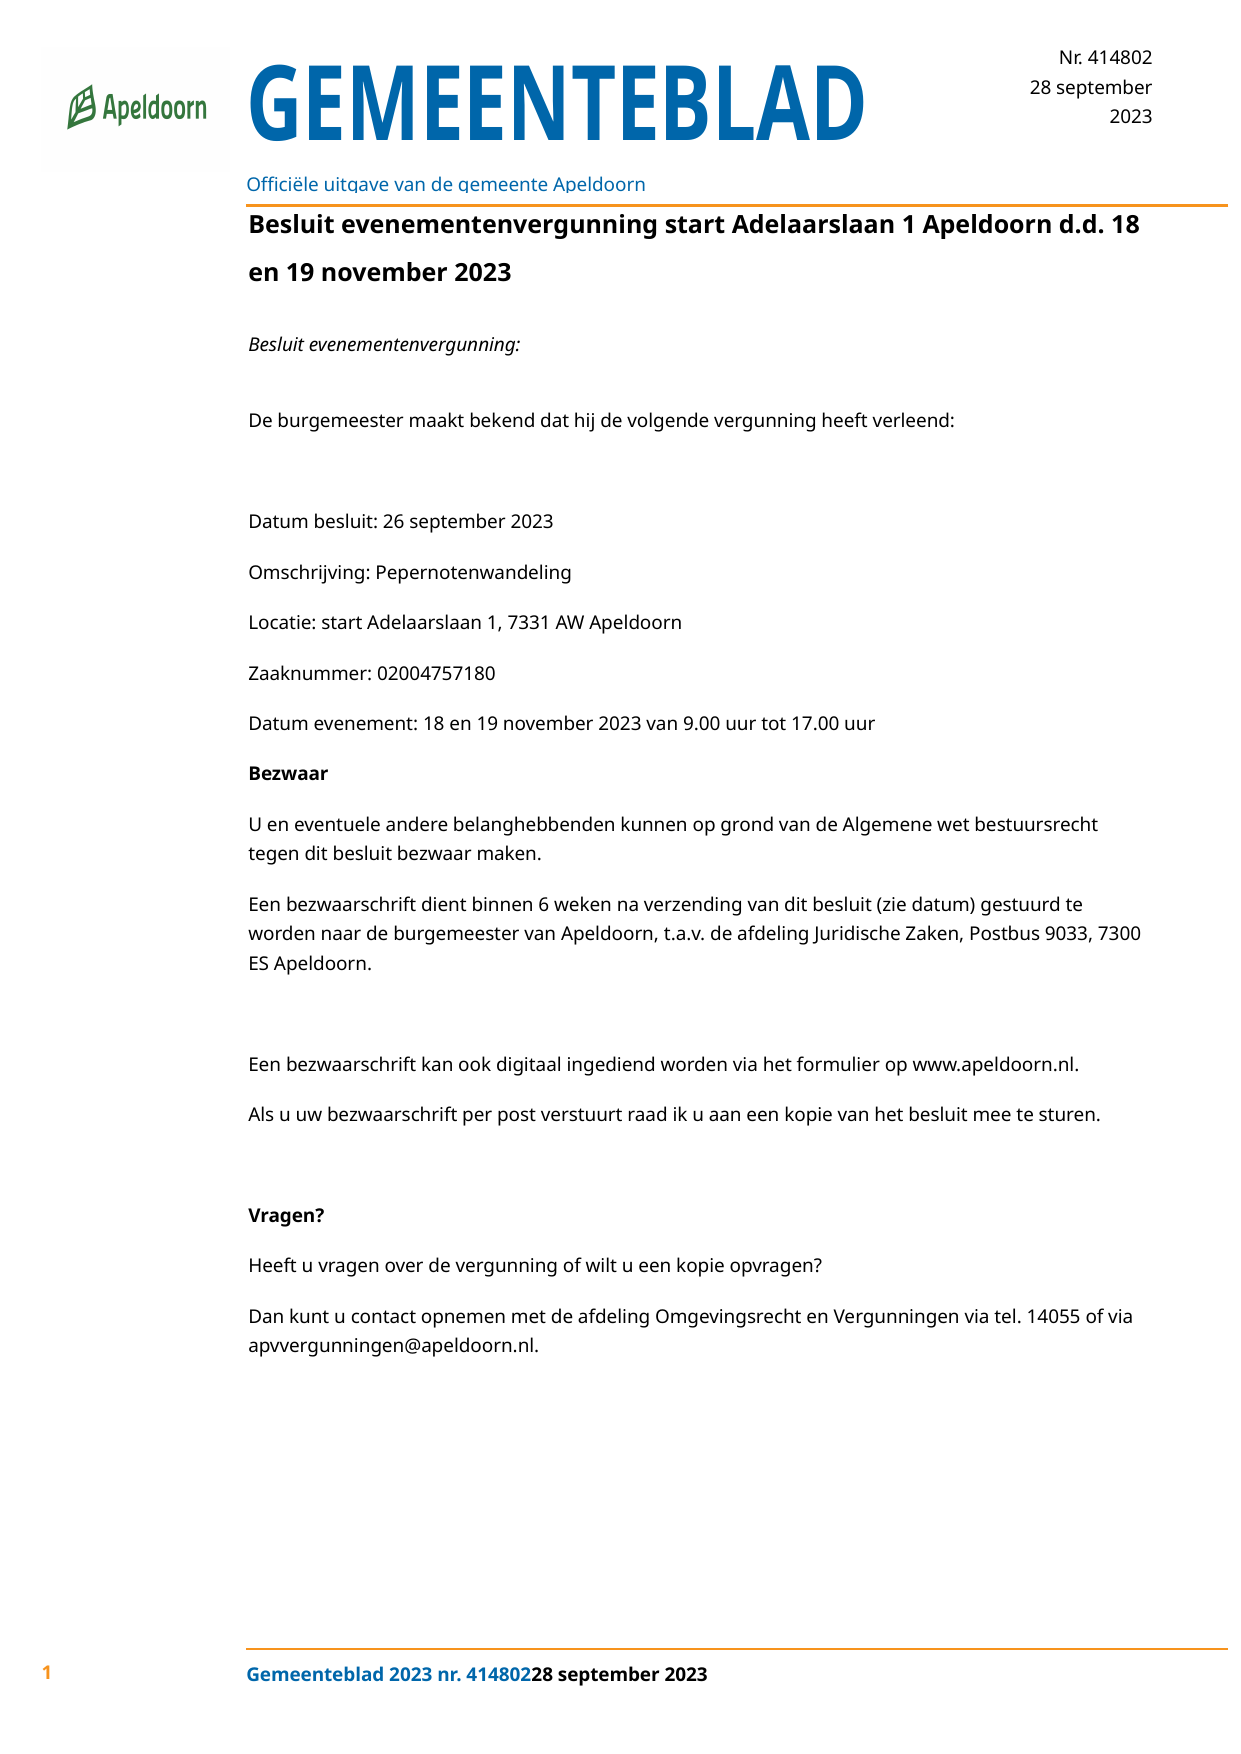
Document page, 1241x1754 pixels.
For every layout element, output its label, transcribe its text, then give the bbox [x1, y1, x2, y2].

text Vragen? [248, 1202, 1152, 1228]
text De burgemeester maakt bekend dat hij de volgende vergunning heeft verleend: [248, 408, 1152, 433]
text Omschrijving: Pepernotenwandeling [248, 559, 1152, 584]
text Besluit evenementenvergunning start Adelaarslaan 1 Apeldoorn d.d. 18 en 19 november 2023 [248, 207, 1152, 288]
text Datum evenement: 18 en 19 november 2023 van 9.00 uur tot 17.00 uur [248, 710, 1152, 736]
picture [41, 47, 231, 172]
text Een bezwaarschrift dient binnen 6 weken na verzending van dit besluit (zie datum) gestuurd te worden naar de burgemeester van Apeldoorn, t.a.v. de afdeling Juridische Zaken, Postbus 9033, 7300 ES Apeldoorn. [248, 891, 1152, 976]
text U en eventuele andere belanghebbenden kunnen op grond van de Algemene wet bestuursrecht tegen dit besluit bezwaar maken. [248, 811, 1152, 866]
text Locatie: start Adelaarslaan 1, 7331 AW Apeldoorn [248, 609, 1152, 635]
text Dan kunt u contact opnemen met de afdeling Omgevingsrecht en Vergunningen via tel. 14055 of via apvvergunningen@apeldoorn.nl. [248, 1303, 1152, 1358]
text Als u uw bezwaarschrift per post verstuurt raad ik u aan een kopie van het besluit mee te sturen. [248, 1101, 1152, 1127]
text Zaaknummer: 02004757180 [248, 660, 1152, 685]
text Bezwaar [248, 761, 1152, 786]
text Datum besluit: 26 september 2023 [248, 508, 1152, 534]
text Een bezwaarschrift kan ook digitaal ingediend worden via het formulier op www.apeldoorn.nl. [248, 1051, 1152, 1077]
text Besluit evenementenvergunning: [248, 331, 1152, 357]
text Heeft u vragen over de vergunning of wilt u een kopie opvragen? [248, 1253, 1152, 1278]
